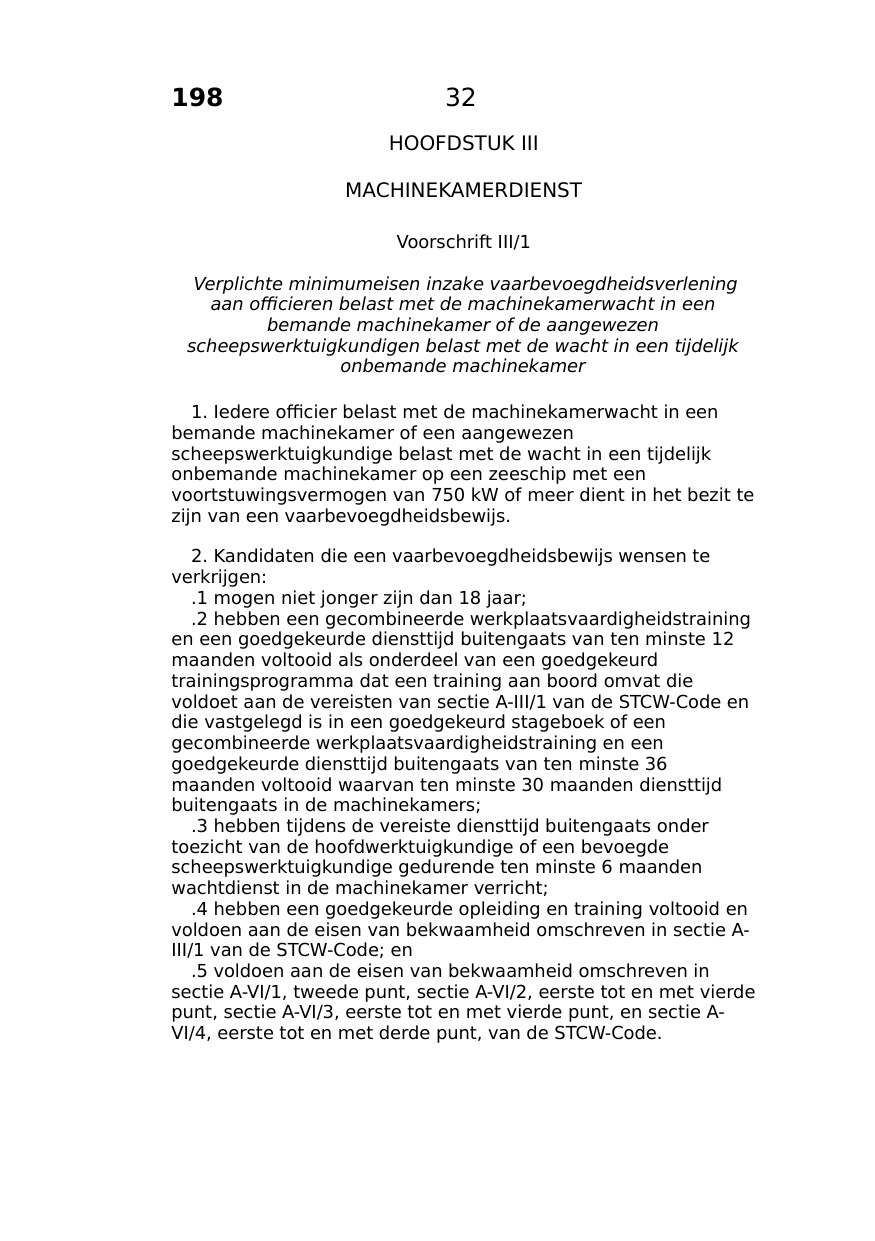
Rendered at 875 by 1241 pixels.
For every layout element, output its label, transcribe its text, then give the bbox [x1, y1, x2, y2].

text .4 hebben een goedgekeurde opleiding en training voltooid en voldoen aan de eisen van bekwaamheid omschreven in sectie A-III/1 van de STCW-Code; en [171, 899, 756, 961]
text .3 hebben tijdens de vereiste diensttijd buitengaats onder toezicht van de hoofdwerktuigkundige of een bevoegde scheepswerktuigkundige gedurende ten minste 6 maanden wachtdienst in de machinekamer verricht; [171, 816, 756, 899]
text .1 mogen niet jonger zijn dan 18 jaar; [171, 588, 756, 608]
text .5 voldoen aan de eisen van bekwaamheid omschreven in sectie A-VI/1, tweede punt, sectie A-VI/2, eerste tot en met vierde punt, sectie A-VI/3, eerste tot en met vierde punt, en sectie A-VI/4, eerste tot en met derde punt, van de STCW-Code. [171, 961, 756, 1044]
subtitle HOOFDSTUK III MACHINEKAMERDIENST [171, 132, 756, 202]
text 2. Kandidaten die een vaarbevoegdheidsbewijs wensen te verkrijgen: [171, 546, 756, 588]
text 1. Iedere officier belast met de machinekamerwacht in een bemande machinekamer of een aangewezen scheepswerktuigkundige belast met de wacht in een tijdelijk onbemande machinekamer op een zeeschip met een voortstuwingsvermogen van 750 kW of meer dient in het bezit te zijn van een vaarbevoegdheidsbewijs. [171, 402, 756, 526]
subtitle Voorschrift III/1 Verplichte minimumeisen inzake vaarbevoegdheidsverlening aan officieren belast met de machinekamerwacht in een bemande machinekamer of de aangewezen scheepswerktuigkundigen belast met de wacht in een tijdelijk onbemande machinekamer [171, 232, 756, 377]
text .2 hebben een gecombineerde werkplaatsvaardigheidstraining en een goedgekeurde diensttijd buitengaats van ten minste 12 maanden voltooid als onderdeel van een goedgekeurd trainingsprogramma dat een training aan boord omvat die voldoet aan de vereisten van sectie A-III/1 van de STCW-Code en die vastgelegd is in een goedgekeurd stageboek of een gecombineerde werkplaatsvaardigheidstraining en een goedgekeurde diensttijd buitengaats van ten minste 36 maanden voltooid waarvan ten minste 30 maanden diensttijd buitengaats in de machinekamers; [171, 608, 756, 816]
